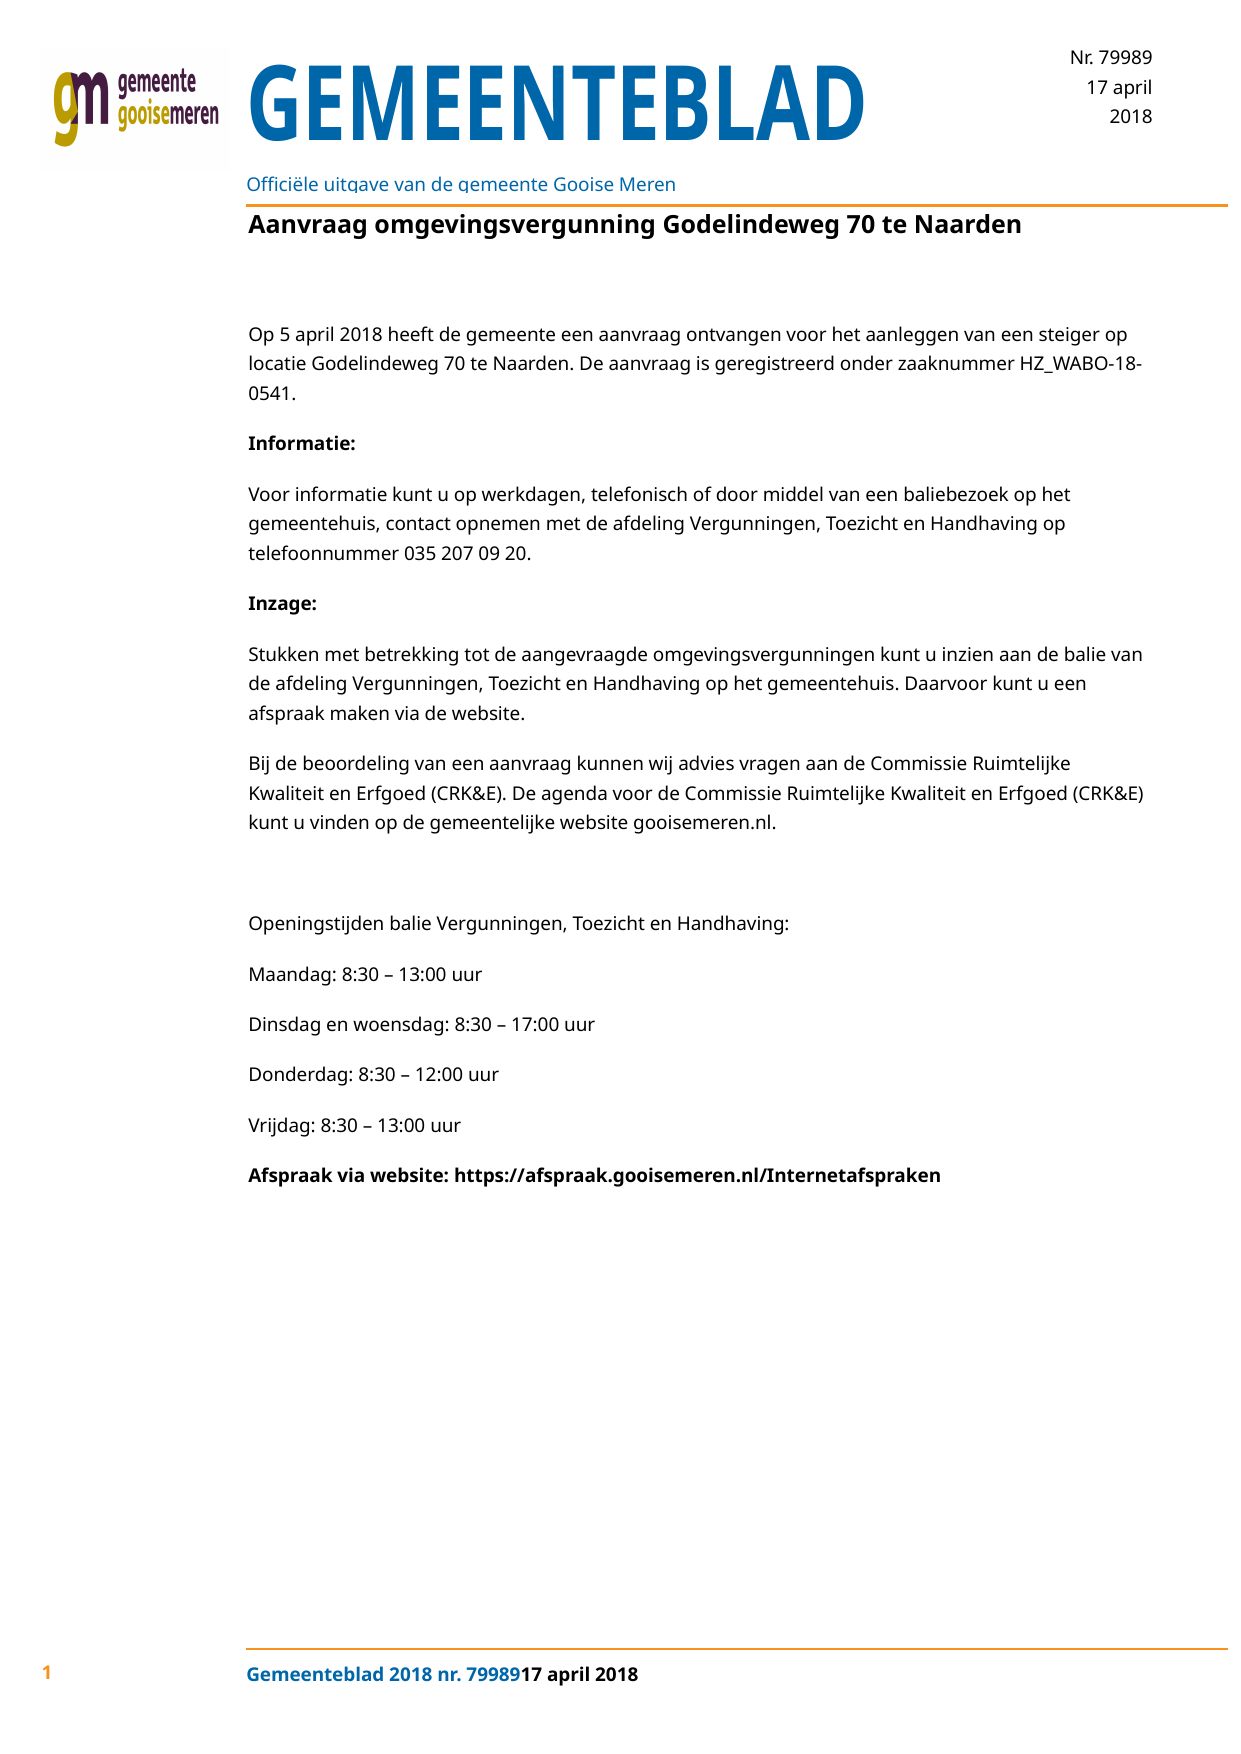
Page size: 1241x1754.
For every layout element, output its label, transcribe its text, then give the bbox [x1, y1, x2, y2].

text Dinsdag en woensdag: 8:30 – 17:00 uur [248, 1011, 1152, 1037]
text Donderdag: 8:30 – 12:00 uur [248, 1062, 1152, 1087]
text Bij de beoordeling van een aanvraag kunnen wij advies vragen aan de Commissie Ruimtelijke Kwaliteit en Erfgoed (CRK&E). De agenda voor de Commissie Ruimtelijke Kwaliteit en Erfgoed (CRK&E) kunt u vinden op de gemeentelijke website gooisemeren.nl. [248, 750, 1152, 835]
text Voor informatie kunt u op werkdagen, telefonisch of door middel van een baliebezoek op het gemeentehuis, contact opnemen met de afdeling Vergunningen, Toezicht en Handhaving op telefoonnummer 035 207 09 20. [248, 481, 1152, 566]
text Aanvraag omgevingsvergunning Godelindeweg 70 te Naarden [248, 207, 1152, 241]
text Afspraak via website: https://afspraak.gooisemeren.nl/Internetafspraken [248, 1162, 1152, 1188]
text Maandag: 8:30 – 13:00 uur [248, 961, 1152, 986]
text Stukken met betrekking tot de aangevraagde omgevingsvergunningen kunt u inzien aan de balie van de afdeling Vergunningen, Toezicht en Handhaving op het gemeentehuis. Daarvoor kunt u een afspraak maken via de website. [248, 641, 1152, 726]
text Op 5 april 2018 heeft de gemeente een aanvraag ontvangen voor het aanleggen van een steiger op locatie Godelindeweg 70 te Naarden. De aanvraag is geregistreerd onder zaaknummer HZ_WABO-18-0541. [248, 321, 1152, 406]
picture [41, 47, 231, 172]
text Inzage: [248, 590, 1152, 616]
text Openingstijden balie Vergunningen, Toezicht en Handhaving: [248, 910, 1152, 936]
text Informatie: [248, 430, 1152, 456]
text Vrijdag: 8:30 – 13:00 uur [248, 1112, 1152, 1138]
